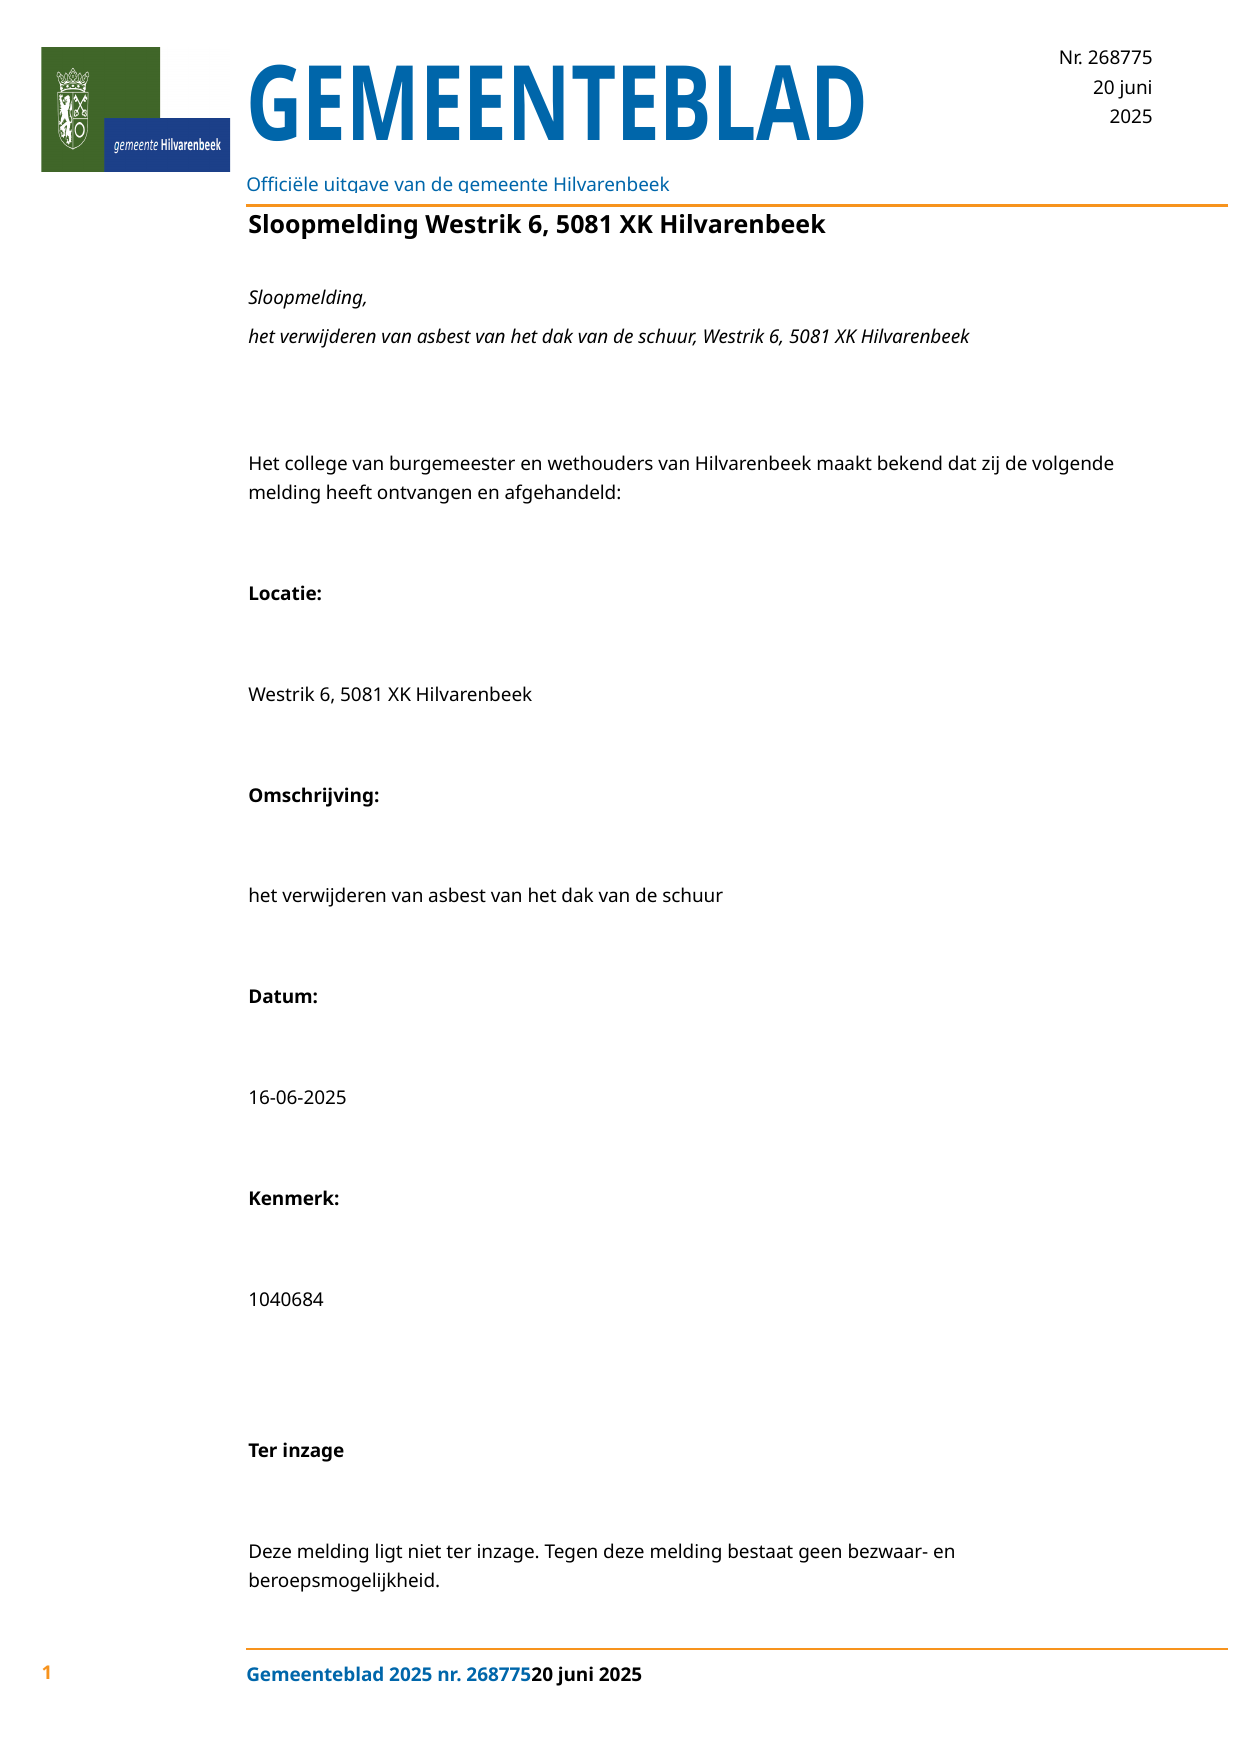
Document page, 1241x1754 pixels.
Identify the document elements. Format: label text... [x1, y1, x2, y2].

text 1040684 [248, 1286, 1152, 1312]
text het verwijderen van asbest van het dak van de schuur [248, 883, 1152, 908]
text Westrik 6, 5081 XK Hilvarenbeek [248, 681, 1152, 707]
picture [41, 47, 231, 172]
text Het college van burgemeester en wethouders van Hilvarenbeek maakt bekend dat zij de volgende melding heeft ontvangen en afgehandeld: [248, 450, 1152, 505]
text Datum: [248, 983, 1152, 1009]
text Omschrijving: [248, 782, 1152, 807]
text Locatie: [248, 580, 1152, 606]
text Sloopmelding, [248, 284, 1152, 309]
text Sloopmelding Westrik 6, 5081 XK Hilvarenbeek [248, 207, 1152, 241]
text het verwijderen van asbest van het dak van de schuur, Westrik 6, 5081 XK Hilvarenbeek [248, 323, 1152, 349]
text Deze melding ligt niet ter inzage. Tegen deze melding bestaat geen bezwaar- en beroepsmogelijkheid. [248, 1538, 1152, 1593]
text 16-06-2025 [248, 1084, 1152, 1110]
text Kenmerk: [248, 1185, 1152, 1211]
text Ter inzage [248, 1437, 1152, 1463]
